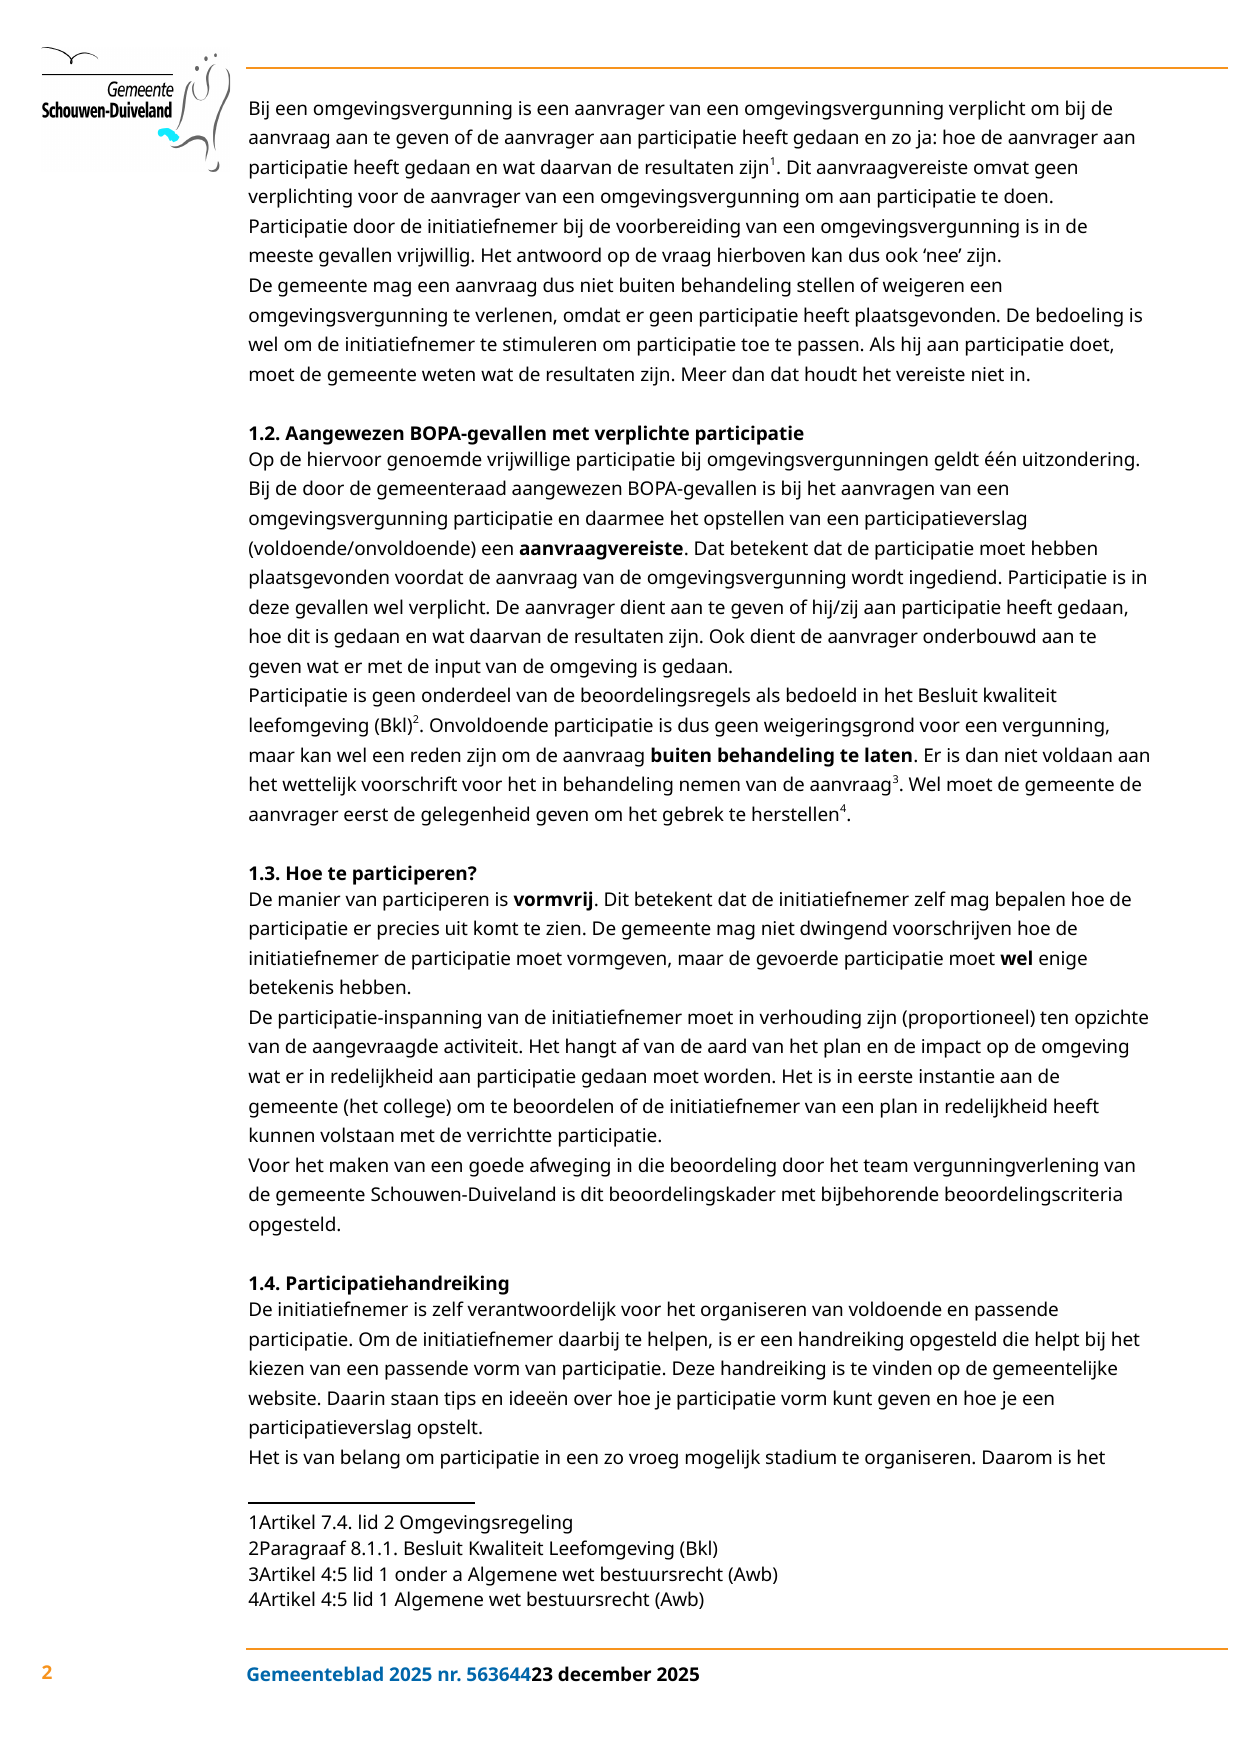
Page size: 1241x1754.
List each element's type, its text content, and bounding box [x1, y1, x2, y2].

text Op de hiervoor genoemde vrijwillige participatie bij omgevingsvergunningen geldt één uitzondering. Bij de door de gemeenteraad aangewezen BOPA-gevallen is bij het aanvragen van een omgevingsvergunning participatie en daarmee het opstellen van een participatieverslag (voldoende/onvoldoende) een aanvraagvereiste. Dat betekent dat de participatie moet hebben plaatsgevonden voordat de aanvraag van de omgevingsvergunning wordt ingediend. Participatie is in deze gevallen wel verplicht. De aanvrager dient aan te geven of hij/zij aan participatie heeft gedaan, hoe dit is gedaan en wat daarvan de resultaten zijn. Ook dient de aanvrager onderbouwd aan te geven wat er met de input van de omgeving is gedaan. [248, 446, 1152, 679]
text 1.4. Participatiehandreiking [248, 1270, 1152, 1296]
text De participatie-inspanning van de initiatiefnemer moet in verhouding zijn (proportioneel) ten opzichte van de aangevraagde activiteit. Het hangt af van de aard van het plan en de impact op de omgeving wat er in redelijkheid aan participatie gedaan moet worden. Het is in eerste instantie aan de gemeente (het college) om te beoordelen of de initiatiefnemer van een plan in redelijkheid heeft kunnen volstaan met de verrichtte participatie. [248, 1004, 1152, 1148]
text 1.3. Hoe te participeren? [248, 860, 1152, 886]
text Artikel 4:5 lid 1 onder a Algemene wet bestuursrecht (Awb) [248, 1561, 1152, 1586]
text Participatie is geen onderdeel van de beoordelingsregels als bedoeld in het Besluit kwaliteit leefomgeving (Bkl). Onvoldoende participatie is dus geen weigeringsgrond voor een vergunning, maar kan wel een reden zijn om de aanvraag buiten behandeling te laten. Er is dan niet voldaan aan het wettelijk voorschrift voor het in behandeling nemen van de aanvraag. Wel moet de gemeente de aanvrager eerst de gelegenheid geven om het gebrek te herstellen. [248, 683, 1152, 827]
text Artikel 7.4. lid 2 Omgevingsregeling [248, 1509, 1152, 1535]
text 1.2. Aangewezen BOPA-gevallen met verplichte participatie [248, 420, 1152, 446]
text Bij een omgevingsvergunning is een aanvrager van een omgevingsvergunning verplicht om bij de aanvraag aan te geven of de aanvrager aan participatie heeft gedaan en zo ja: hoe de aanvrager aan participatie heeft gedaan en wat daarvan de resultaten zijn. Dit aanvraagvereiste omvat geen verplichting voor de aanvrager van een omgevingsvergunning om aan participatie te doen. Participatie door de initiatiefnemer bij de voorbereiding van een omgevingsvergunning is in de meeste gevallen vrijwillig. Het antwoord op de vraag hierboven kan dus ook ‘nee’ zijn. [248, 95, 1152, 268]
text Paragraaf 8.1.1. Besluit Kwaliteit Leefomgeving (Bkl) [248, 1535, 1152, 1561]
text Het is van belang om participatie in een zo vroeg mogelijk stadium te organiseren. Daarom is het [248, 1444, 1152, 1470]
text Artikel 4:5 lid 1 Algemene wet bestuursrecht (Awb) [248, 1586, 1152, 1612]
text De manier van participeren is vormvrij. Dit betekent dat de initiatiefnemer zelf mag bepalen hoe de participatie er precies uit komt te zien. De gemeente mag niet dwingend voorschrijven hoe de initiatiefnemer de participatie moet vormgeven, maar de gevoerde participatie moet wel enige betekenis hebben. [248, 886, 1152, 1000]
text De gemeente mag een aanvraag dus niet buiten behandeling stellen of weigeren een omgevingsvergunning te verlenen, omdat er geen participatie heeft plaatsgevonden. De bedoeling is wel om de initiatiefnemer te stimuleren om participatie toe te passen. Als hij aan participatie doet, moet de gemeente weten wat de resultaten zijn. Meer dan dat houdt het vereiste niet in. [248, 272, 1152, 387]
picture [41, 47, 231, 172]
text Voor het maken van een goede afweging in die beoordeling door het team vergunningverlening van de gemeente Schouwen-Duiveland is dit beoordelingskader met bijbehorende beoordelingscriteria opgesteld. [248, 1152, 1152, 1237]
text De initiatiefnemer is zelf verantwoordelijk voor het organiseren van voldoende en passende participatie. Om de initiatiefnemer daarbij te helpen, is er een handreiking opgesteld die helpt bij het kiezen van een passende vorm van participatie. Deze handreiking is te vinden op de gemeentelijke website. Daarin staan tips en ideeën over hoe je participatie vorm kunt geven en hoe je een participatieverslag opstelt. [248, 1296, 1152, 1440]
